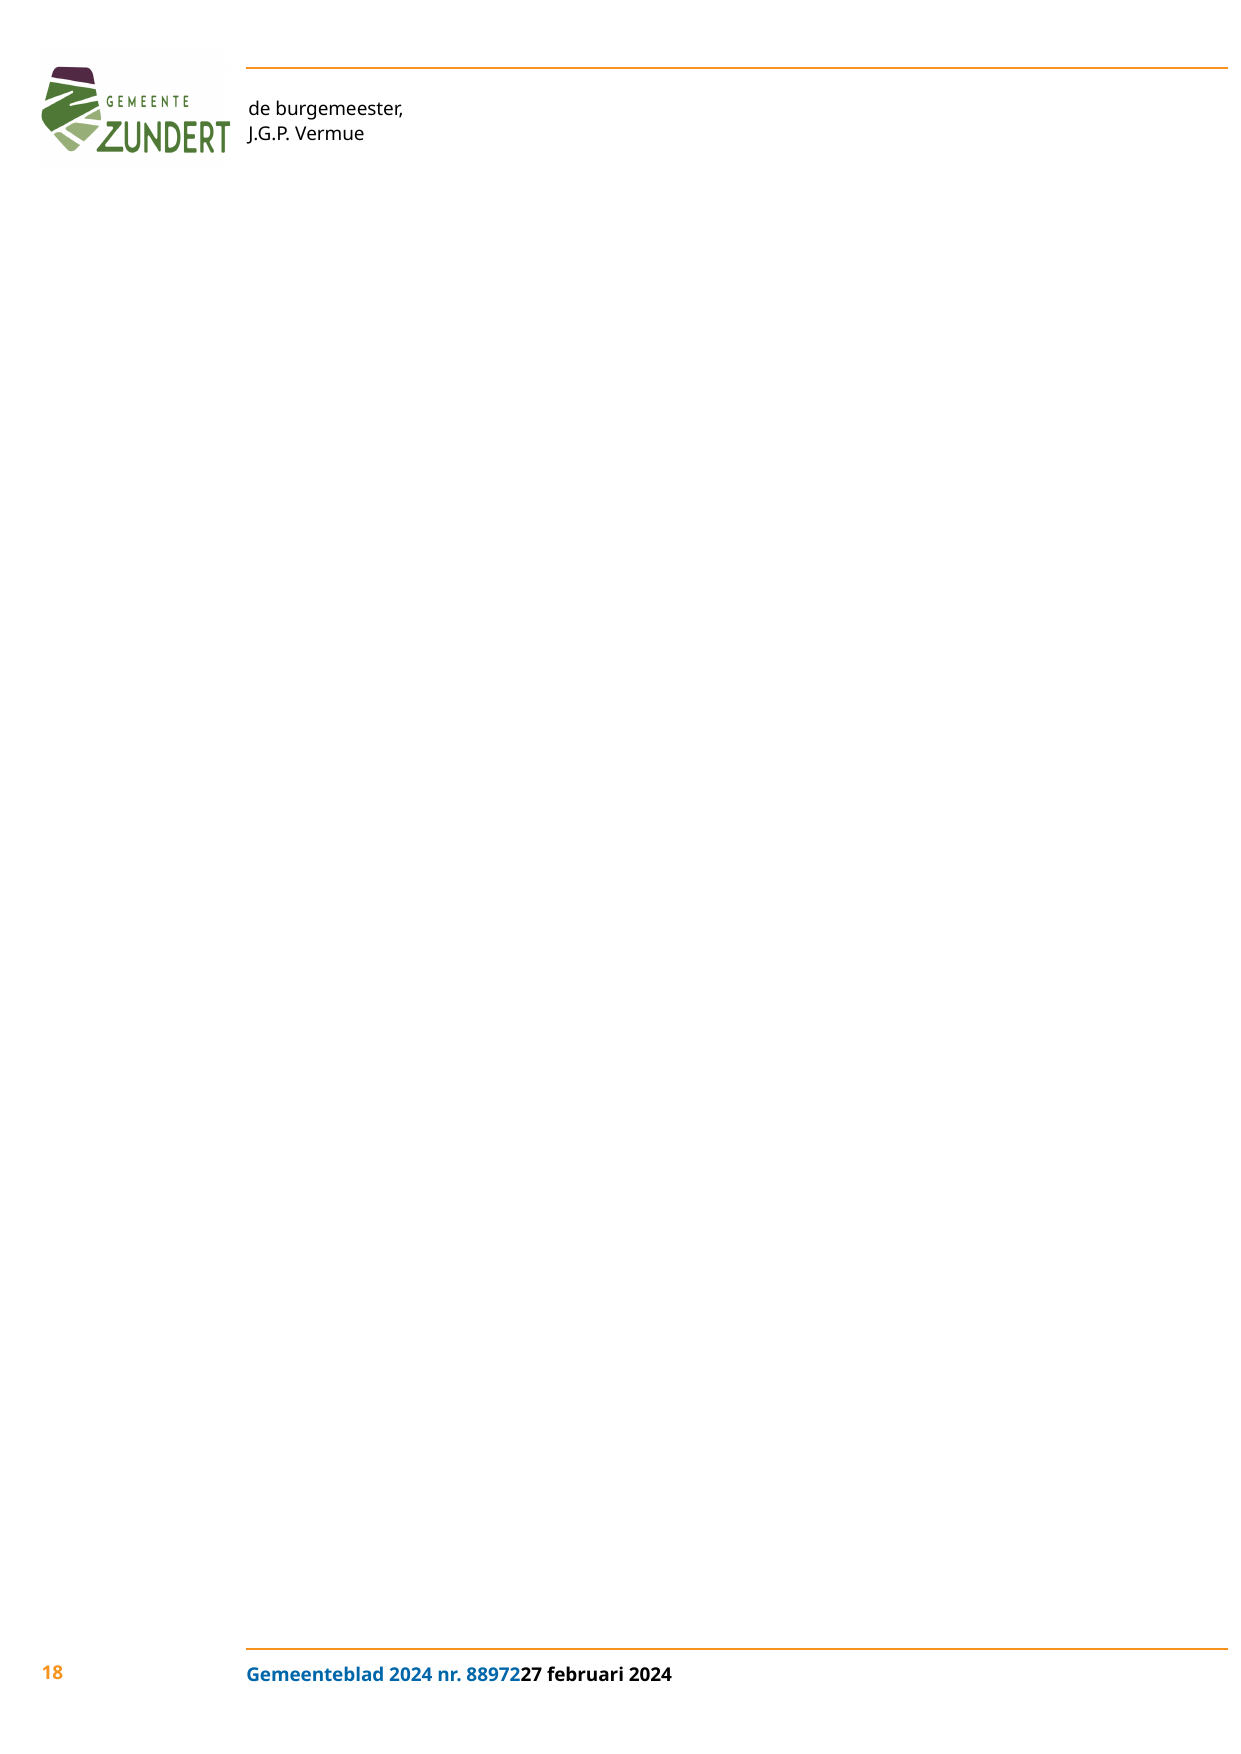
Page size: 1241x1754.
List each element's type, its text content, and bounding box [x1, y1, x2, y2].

picture [41, 47, 231, 172]
text de burgemeester, [248, 95, 1152, 121]
text J.G.P. Vermue [248, 121, 1152, 146]
